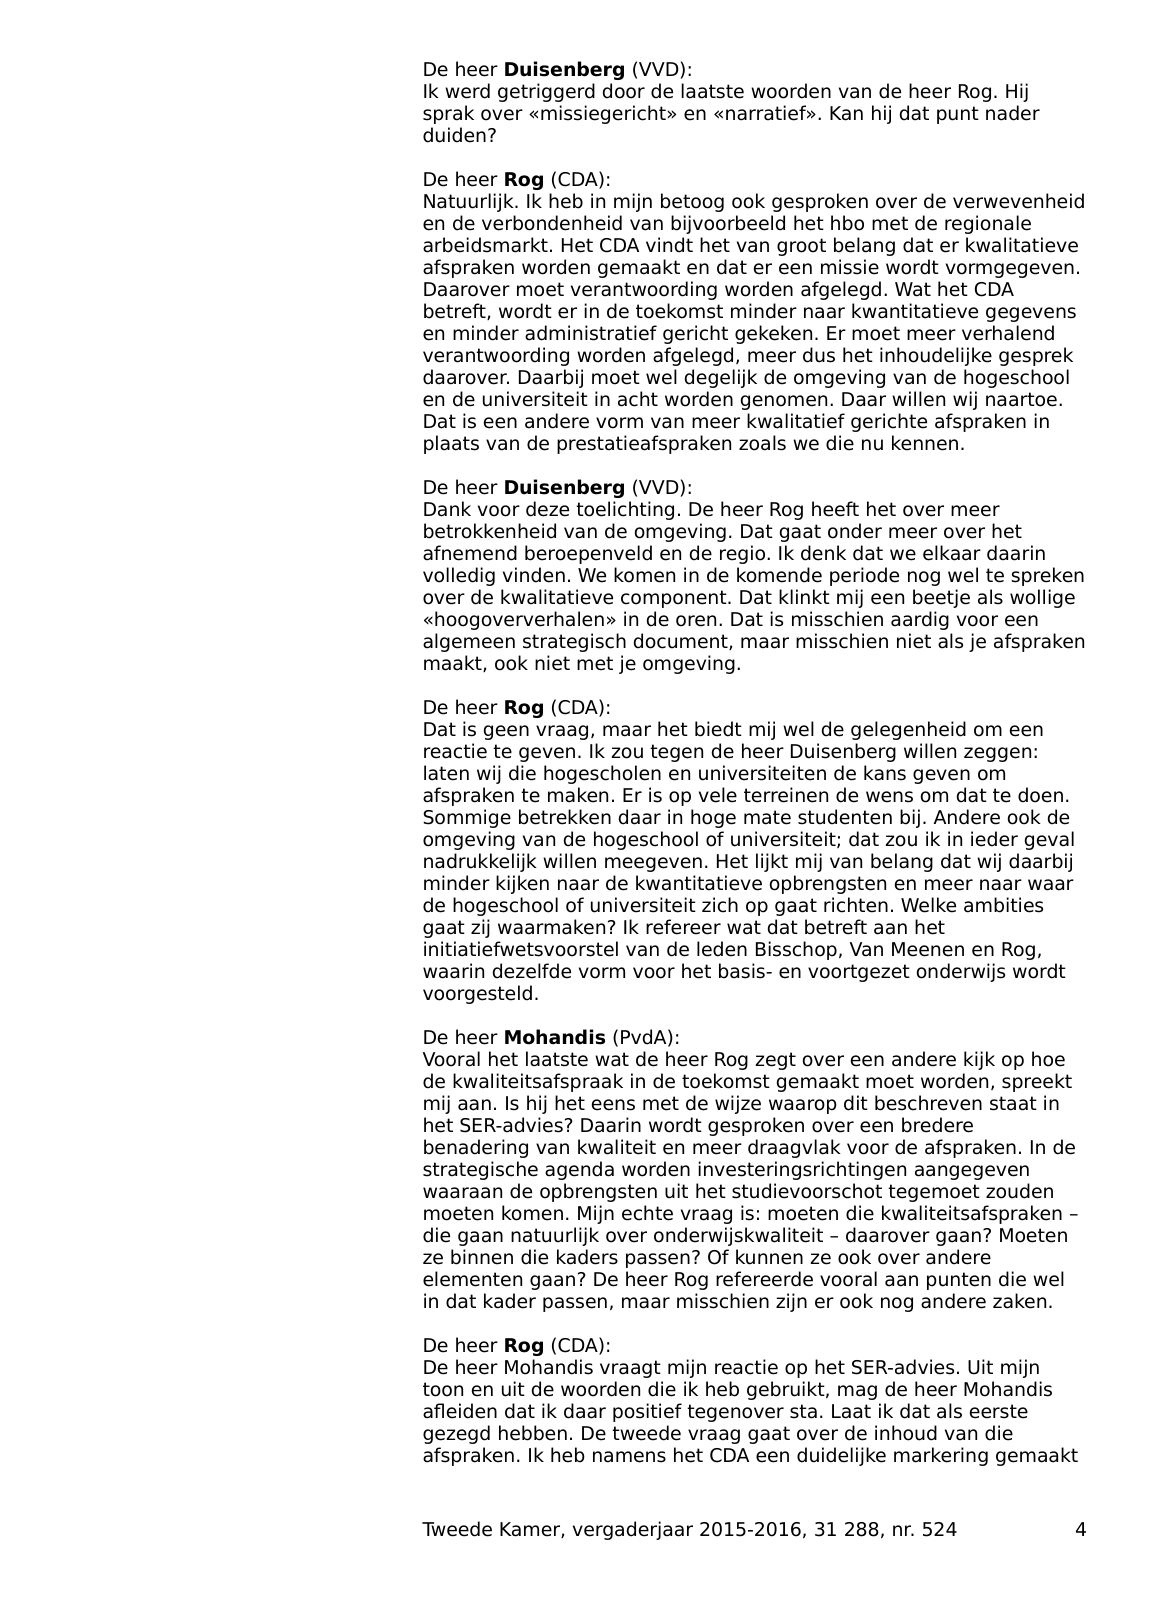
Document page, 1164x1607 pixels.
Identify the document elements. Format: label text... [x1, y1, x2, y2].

text Ik werd getriggerd door de laatste woorden van de heer Rog. Hij sprak over «missiegericht» en «narratief». Kan hij dat punt nader duiden? [422, 81, 1087, 147]
text De heer Mohandis vraagt mijn reactie op het SER-advies. Uit mijn toon en uit de woorden die ik heb gebruikt, mag de heer Mohandis afleiden dat ik daar positief tegenover sta. Laat ik dat als eerste gezegd hebben. De tweede vraag gaat over de inhoud van die afspraken. Ik heb namens het CDA een duidelijke markering gemaakt [422, 1357, 1087, 1467]
text Vooral het laatste wat de heer Rog zegt over een andere kijk op hoe de kwaliteitsafspraak in de toekomst gemaakt moet worden, spreekt mij aan. Is hij het eens met de wijze waarop dit beschreven staat in het SER-advies? Daarin wordt gesproken over een bredere benadering van kwaliteit en meer draagvlak voor de afspraken. In de strategische agenda worden investeringsrichtingen aangegeven waaraan de opbrengsten uit het studievoorschot tegemoet zouden moeten komen. Mijn echte vraag is: moeten die kwaliteitsafspraken – die gaan natuurlijk over onderwijskwaliteit – daarover gaan? Moeten ze binnen die kaders passen? Of kunnen ze ook over andere elementen gaan? De heer Rog refereerde vooral aan punten die wel in dat kader passen, maar misschien zijn er ook nog andere zaken. [422, 1049, 1087, 1313]
text Dank voor deze toelichting. De heer Rog heeft het over meer betrokkenheid van de omgeving. Dat gaat onder meer over het afnemend beroepenveld en de regio. Ik denk dat we elkaar daarin volledig vinden. We komen in de komende periode nog wel te spreken over de kwalitatieve component. Dat klinkt mij een beetje als wollige «hoogoververhalen» in de oren. Dat is misschien aardig voor een algemeen strategisch document, maar misschien niet als je afspraken maakt, ook niet met je omgeving. [422, 499, 1087, 675]
text De heer Rog (CDA): [422, 169, 1087, 191]
text De heer Duisenberg (VVD): [422, 477, 1087, 499]
text Dat is geen vraag, maar het biedt mij wel de gelegenheid om een reactie te geven. Ik zou tegen de heer Duisenberg willen zeggen: laten wij die hogescholen en universiteiten de kans geven om afspraken te maken. Er is op vele terreinen de wens om dat te doen. Sommige betrekken daar in hoge mate studenten bij. Andere ook de omgeving van de hogeschool of universiteit; dat zou ik in ieder geval nadrukkelijk willen meegeven. Het lijkt mij van belang dat wij daarbij minder kijken naar de kwantitatieve opbrengsten en meer naar waar de hogeschool of universiteit zich op gaat richten. Welke ambities gaat zij waarmaken? Ik refereer wat dat betreft aan het initiatiefwetsvoorstel van de leden Bisschop, Van Meenen en Rog, waarin dezelfde vorm voor het basis- en voortgezet onderwijs wordt voorgesteld. [422, 719, 1087, 1005]
text Natuurlijk. Ik heb in mijn betoog ook gesproken over de verwevenheid en de verbondenheid van bijvoorbeeld het hbo met de regionale arbeidsmarkt. Het CDA vindt het van groot belang dat er kwalitatieve afspraken worden gemaakt en dat er een missie wordt vormgegeven. Daarover moet verantwoording worden afgelegd. Wat het CDA betreft, wordt er in de toekomst minder naar kwantitatieve gegevens en minder administratief gericht gekeken. Er moet meer verhalend verantwoording worden afgelegd, meer dus het inhoudelijke gesprek daarover. Daarbij moet wel degelijk de omgeving van de hogeschool en de universiteit in acht worden genomen. Daar willen wij naartoe. Dat is een andere vorm van meer kwalitatief gerichte afspraken in plaats van de prestatieafspraken zoals we die nu kennen. [422, 191, 1087, 455]
text De heer Mohandis (PvdA): [422, 1027, 1087, 1049]
text De heer Duisenberg (VVD): [422, 59, 1087, 81]
text De heer Rog (CDA): [422, 1335, 1087, 1357]
text De heer Rog (CDA): [422, 697, 1087, 719]
